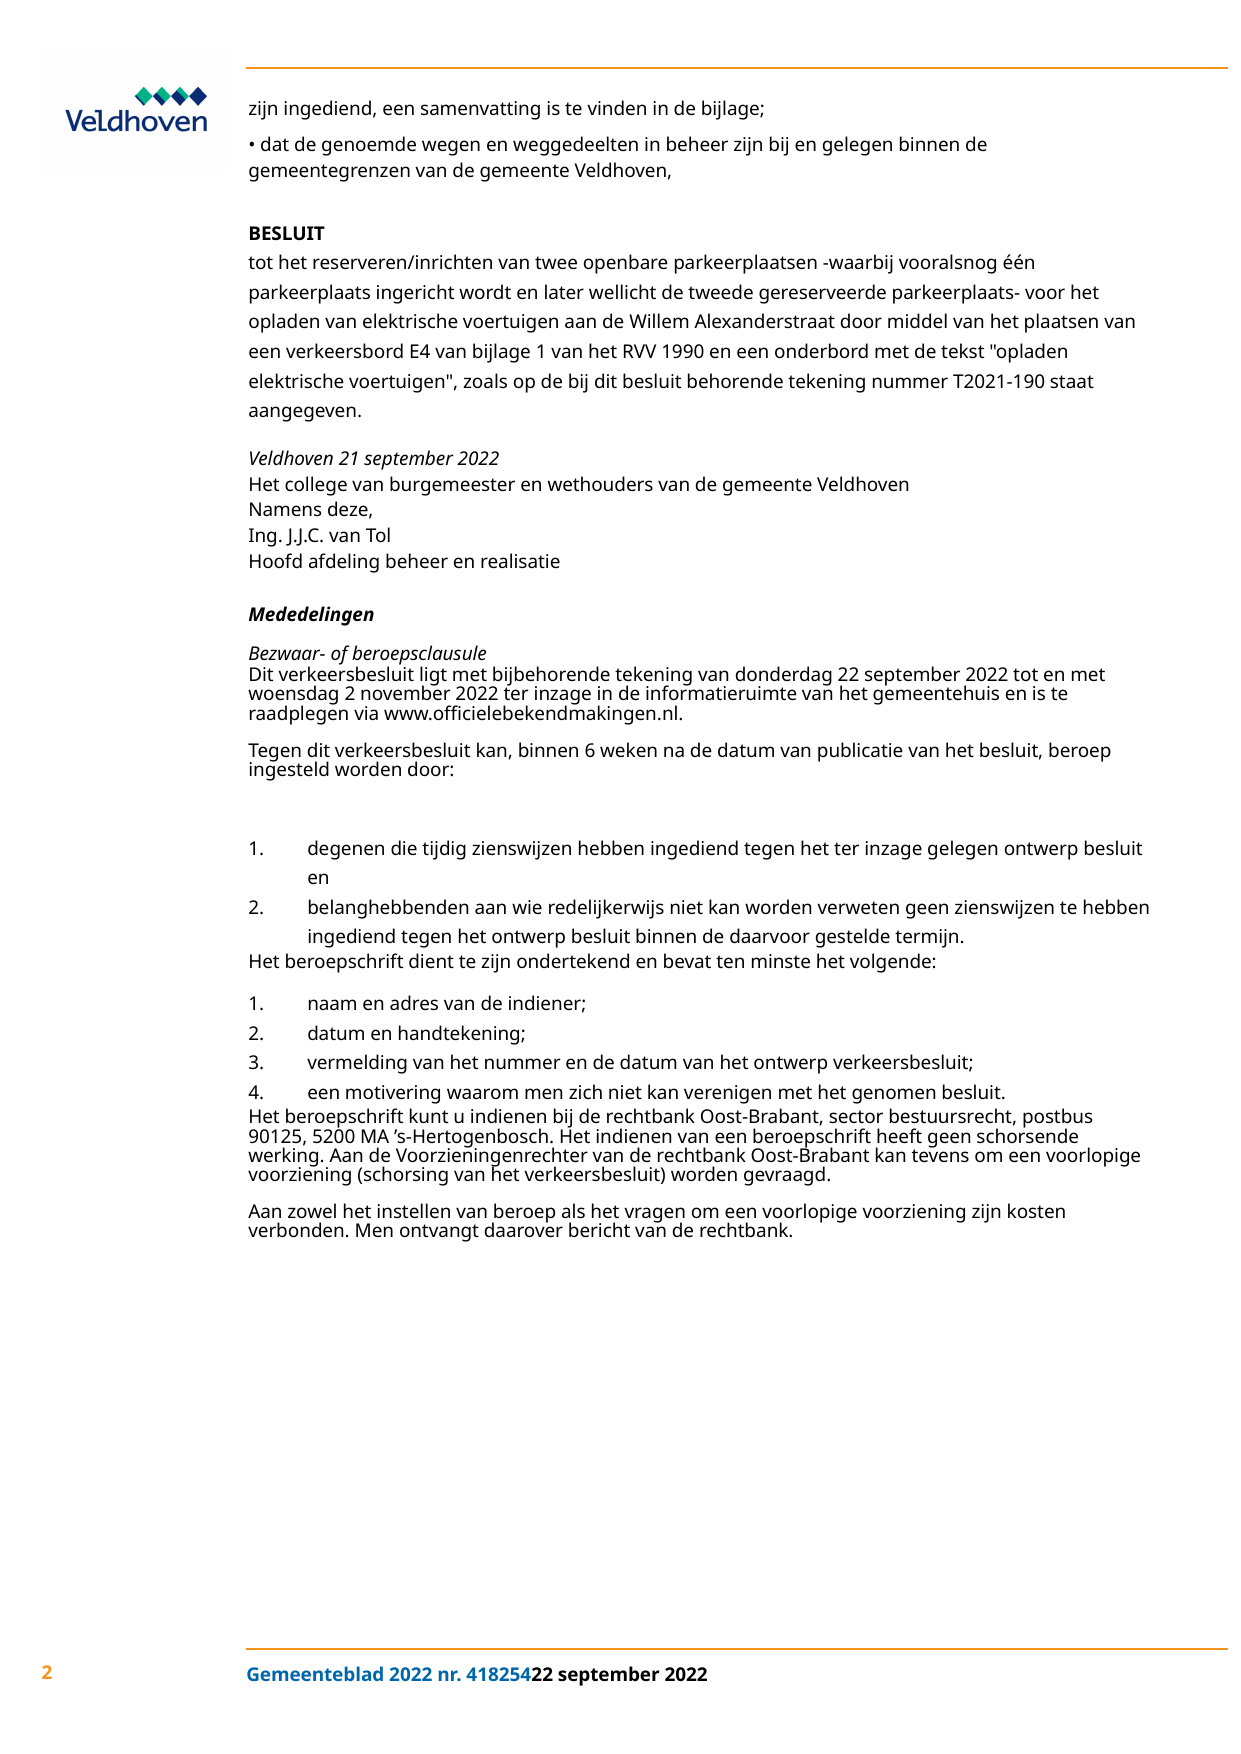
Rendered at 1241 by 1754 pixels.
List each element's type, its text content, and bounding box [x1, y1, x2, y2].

text tot het reserveren/inrichten van twee openbare parkeerplaatsen -waarbij vooralsnog één parkeerplaats ingericht wordt en later wellicht de tweede gereserveerde parkeerplaats- voor het opladen van elektrische voertuigen aan de Willem Alexanderstraat door middel van het plaatsen van een verkeersbord E4 van bijlage 1 van het RVV 1990 en een onderbord met de tekst "opladen elektrische voertuigen", zoals op de bij dit besluit behorende tekening nummer T2021-190 staat aangegeven. [248, 249, 1152, 423]
list een motivering waarom men zich niet kan verenigen met het genomen besluit. [248, 1079, 1152, 1104]
list vermelding van het nummer en de datum van het ontwerp verkeersbesluit; [248, 1049, 1152, 1075]
list datum en handtekening; [248, 1020, 1152, 1045]
list naam en adres van de indiener; [248, 990, 1152, 1016]
text Het beroepschrift dient te zijn ondertekend en bevat ten minste het volgende: [248, 953, 1152, 972]
text Dit verkeersbesluit ligt met bijbehorende tekening van donderdag 22 september 2022 tot en met woensdag 2 november 2022 ter inzage in de informatieruimte van het gemeentehuis en is te raadplegen via www.officielebekendmakingen.nl. [248, 666, 1152, 724]
text BESLUIT [248, 220, 1152, 246]
text Ing. J.J.C. van Tol [248, 522, 1152, 548]
list belanghebbenden aan wie redelijkerwijs niet kan worden verweten geen zienswijzen te hebben ingediend tegen het ontwerp besluit binnen de daarvoor gestelde termijn. [248, 894, 1152, 949]
text Namens deze, [248, 497, 1152, 522]
picture [41, 47, 231, 172]
text Het beroepschrift kunt u indienen bij de rechtbank Oost-Brabant, sector bestuursrecht, postbus 90125, 5200 MA ’s-Hertogenbosch. Het indienen van een beroepschrift heeft geen schorsende werking. Aan de Voorzieningenrechter van de rechtbank Oost-Brabant kan tevens om een voorlopige voorziening (schorsing van het verkeersbesluit) worden gevraagd. [248, 1108, 1152, 1186]
text Bezwaar- of beroepsclausule [248, 640, 1152, 666]
text Het college van burgemeester en wethouders van de gemeente Veldhoven [248, 471, 1152, 497]
text Aan zowel het instellen van beroep als het vragen om een voorlopige voorziening zijn kosten verbonden. Men ontvangt daarover bericht van de rechtbank. [248, 1203, 1152, 1242]
text Veldhoven 21 september 2022 [248, 445, 1152, 471]
text zijn ingediend, een samenvatting is te vinden in de bijlage; [248, 95, 1152, 121]
text • dat de genoemde wegen en weggedeelten in beheer zijn bij en gelegen binnen de gemeentegrenzen van de gemeente Veldhoven, [248, 131, 1152, 183]
text Tegen dit verkeersbesluit kan, binnen 6 weken na de datum van publicatie van het besluit, beroep ingesteld worden door: [248, 742, 1152, 780]
text Hoofd afdeling beheer en realisatie [248, 548, 1152, 574]
text Mededelingen [248, 601, 1152, 627]
list degenen die tijdig zienswijzen hebben ingediend tegen het ter inzage gelegen ontwerp besluit en [248, 835, 1152, 890]
